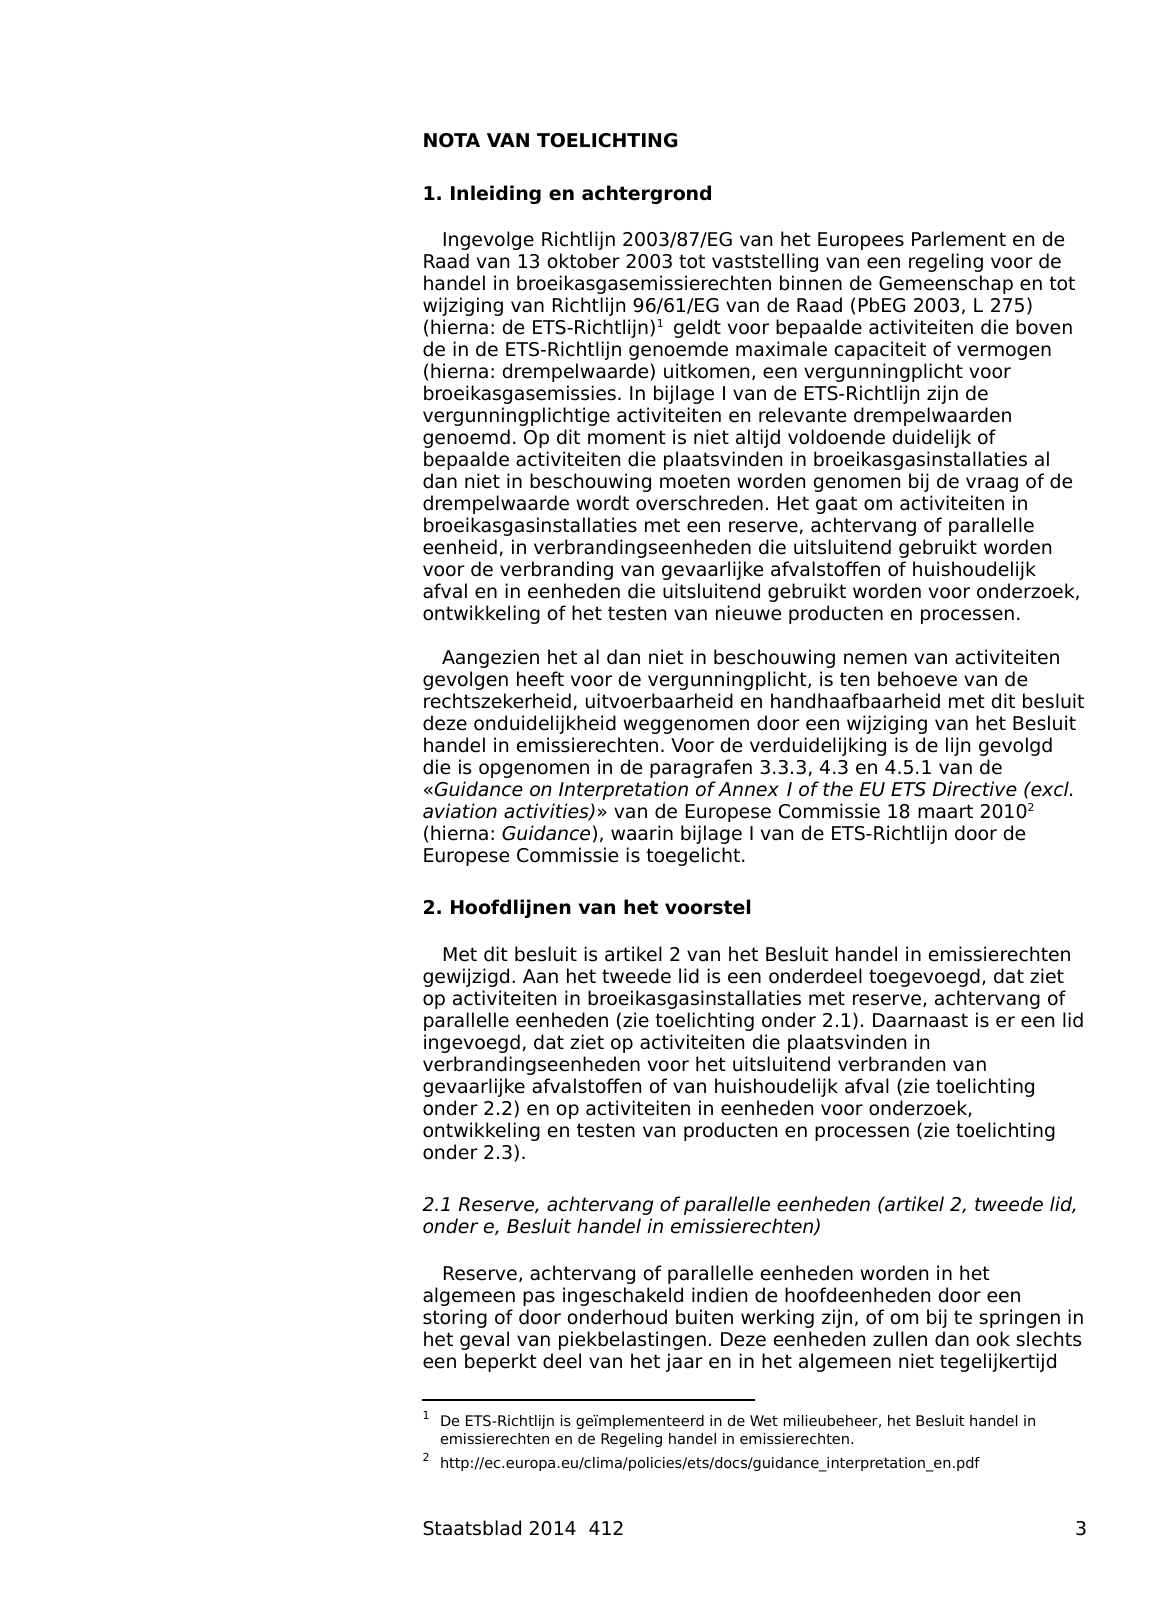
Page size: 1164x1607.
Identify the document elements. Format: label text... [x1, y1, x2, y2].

text De ETS-Richtlijn is geïmplementeerd in de Wet milieubeheer, het Besluit handel in emissierechten en de Regeling handel in emissierechten. [422, 1409, 1087, 1448]
text Aangezien het al dan niet in beschouwing nemen van activiteiten gevolgen heeft voor de vergunningplicht, is ten behoeve van de rechtszekerheid, uitvoerbaarheid en handhaafbaarheid met dit besluit deze onduidelijkheid weggenomen door een wijziging van het Besluit handel in emissierechten. Voor de verduidelijking is de lijn gevolgd die is opgenomen in de paragrafen 3.3.3, 4.3 en 4.5.1 van de «Guidance on Interpretation of Annex I of the EU ETS Directive (excl. aviation activities)» van de Europese Commissie 18 maart 2010 (hierna: Guidance), waarin bijlage I van de ETS-Richtlijn door de Europese Commissie is toegelicht. [422, 647, 1087, 867]
text http://ec.europa.eu/clima/policies/ets/docs/guidance_interpretation_en.pdf [422, 1451, 1087, 1473]
subtitle 2. Hoofdlijnen van het voorstel [422, 897, 1087, 919]
subtitle NOTA VAN TOELICHTING [422, 130, 1087, 152]
text Ingevolge Richtlĳn 2003/87/EG van het Europees Parlement en de Raad van 13 oktober 2003 tot vaststelling van een regeling voor de handel in broeikasgasemissierechten binnen de Gemeenschap en tot wĳziging van Richtlĳn 96/61/EG van de Raad (PbEG 2003, L 275) (hierna: de ETS-Richtlijn) geldt voor bepaalde activiteiten die boven de in de ETS-Richtlijn genoemde maximale capaciteit of vermogen (hierna: drempelwaarde) uitkomen, een vergunningplicht voor broeikasgasemissies. In bijlage I van de ETS-Richtlijn zijn de vergunningplichtige activiteiten en relevante drempelwaarden genoemd. Op dit moment is niet altijd voldoende duidelijk of bepaalde activiteiten die plaatsvinden in broeikasgasinstallaties al dan niet in beschouwing moeten worden genomen bij de vraag of de drempelwaarde wordt overschreden. Het gaat om activiteiten in broeikasgasinstallaties met een reserve, achtervang of parallelle eenheid, in verbrandingseenheden die uitsluitend gebruikt worden voor de verbranding van gevaarlijke afvalstoffen of huishoudelijk afval en in eenheden die uitsluitend gebruikt worden voor onderzoek, ontwikkeling of het testen van nieuwe producten en processen. [422, 229, 1087, 625]
subtitle 2.1 Reserve, achtervang of parallelle eenheden (artikel 2, tweede lid, onder e, Besluit handel in emissierechten) [422, 1194, 1087, 1238]
text Met dit besluit is artikel 2 van het Besluit handel in emissierechten gewijzigd. Aan het tweede lid is een onderdeel toegevoegd, dat ziet op activiteiten in broeikasgasinstallaties met reserve, achtervang of parallelle eenheden (zie toelichting onder 2.1). Daarnaast is er een lid ingevoegd, dat ziet op activiteiten die plaatsvinden in verbrandingseenheden voor het uitsluitend verbranden van gevaarlijke afvalstoffen of van huishoudelijk afval (zie toelichting onder 2.2) en op activiteiten in eenheden voor onderzoek, ontwikkeling en testen van producten en processen (zie toelichting onder 2.3). [422, 944, 1087, 1164]
subtitle 1. Inleiding en achtergrond [422, 182, 1087, 204]
text Reserve, achtervang of parallelle eenheden worden in het algemeen pas ingeschakeld indien de hoofdeenheden door een storing of door onderhoud buiten werking zijn, of om bij te springen in het geval van piekbelastingen. Deze eenheden zullen dan ook slechts een beperkt deel van het jaar en in het algemeen niet tegelijkertijd [422, 1263, 1087, 1373]
